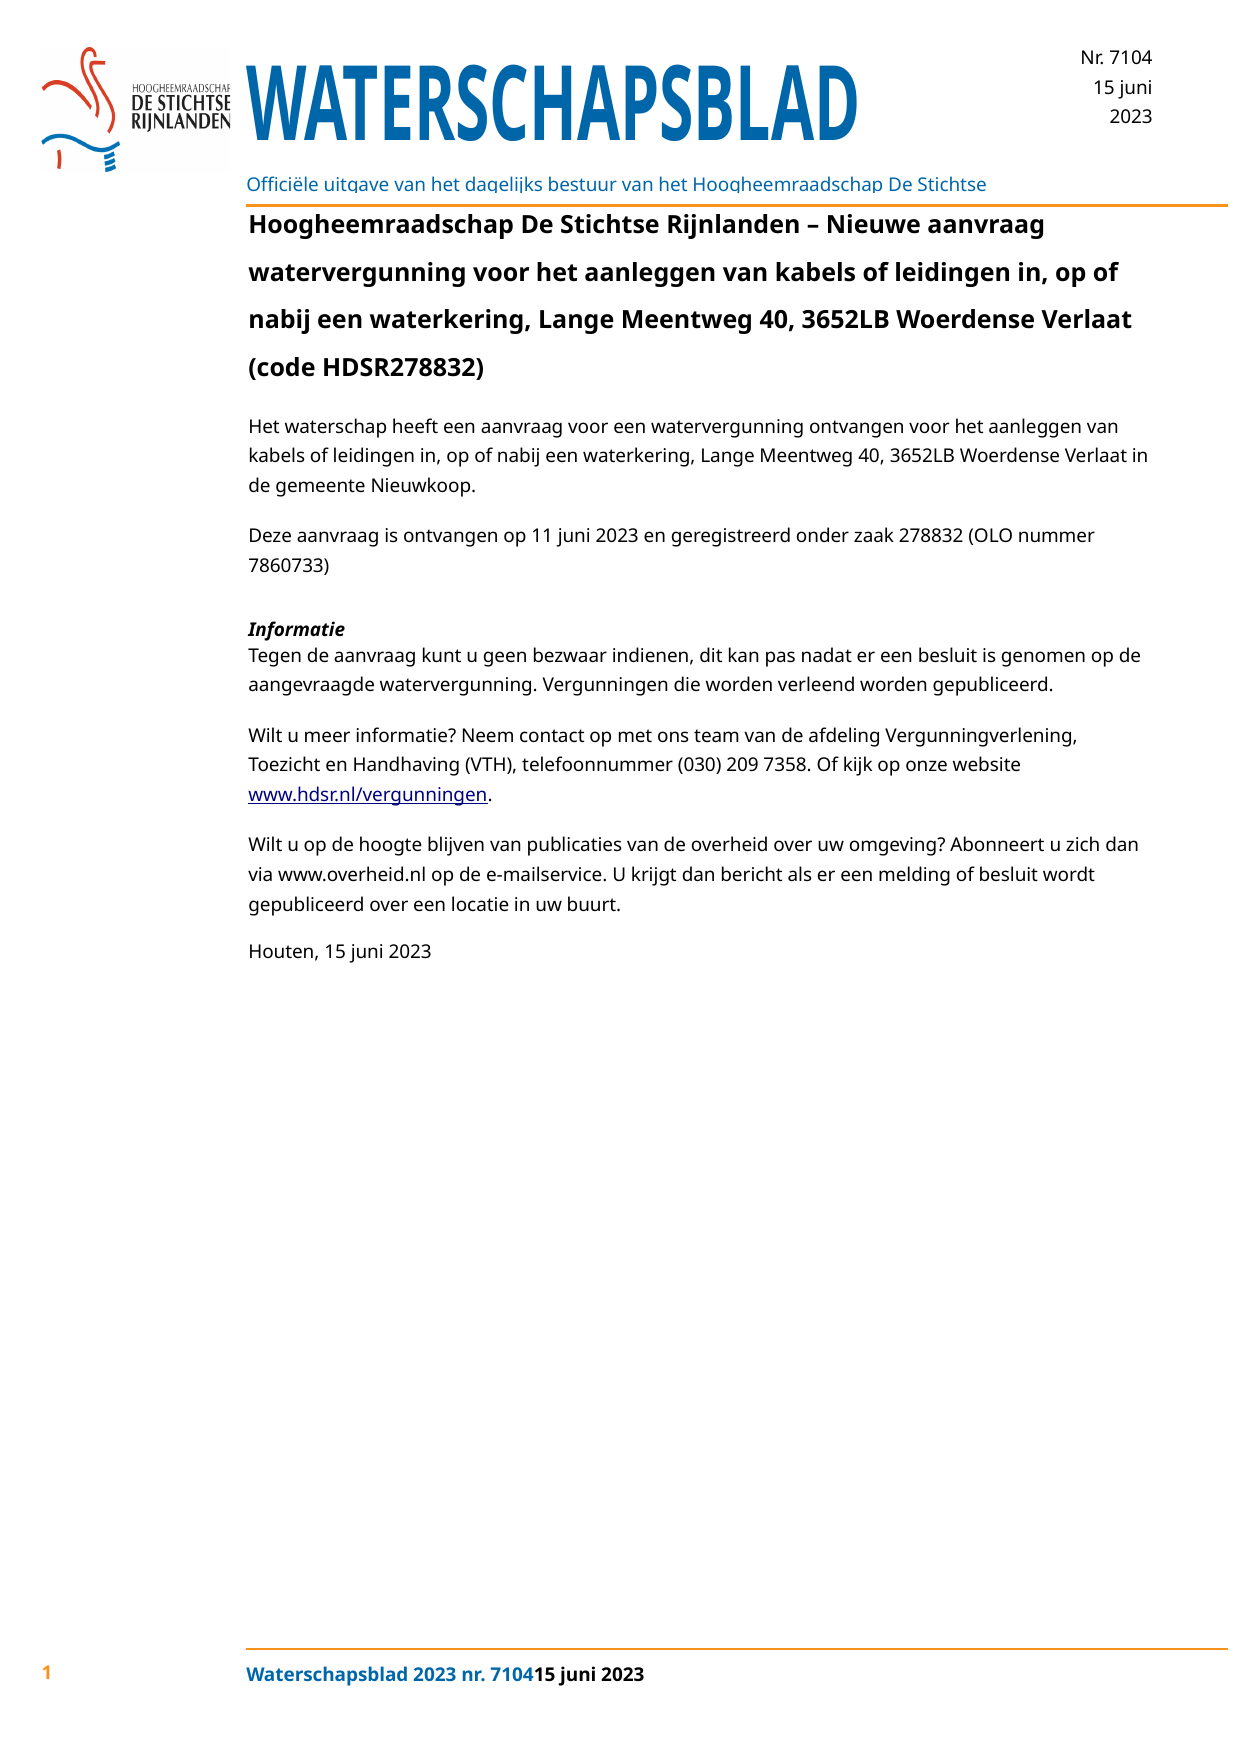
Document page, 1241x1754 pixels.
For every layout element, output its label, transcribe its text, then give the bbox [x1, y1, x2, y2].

text Houten, 15 juni 2023 [248, 938, 1152, 964]
text Wilt u op de hoogte blijven van publicaties van de overheid over uw omgeving? Abonneert u zich dan via www.overheid.nl op de e-mailservice. U krijgt dan bericht als er een melding of besluit wordt gepubliceerd over een locatie in uw buurt. [248, 832, 1152, 916]
text Deze aanvraag is ontvangen op 11 juni 2023 en geregistreerd onder zaak 278832 (OLO nummer 7860733) [248, 523, 1152, 578]
picture [41, 47, 231, 172]
text Wilt u meer informatie? Neem contact op met ons team van de afdeling Vergunningverlening, Toezicht en Handhaving (VTH), telefoonnummer (030) 209 7358. Of kijk op onze website www.hdsr.nl/vergunningen. [248, 722, 1152, 807]
text Tegen de aanvraag kunt u geen bezwaar indienen, dit kan pas nadat er een besluit is genomen op de aangevraagde watervergunning. Vergunningen die worden verleend worden gepubliceerd. [248, 642, 1152, 697]
text Hoogheemraadschap De Stichtse Rijnlanden – Nieuwe aanvraag watervergunning voor het aanleggen van kabels of leidingen in, op of nabij een waterkering, Lange Meentweg 40, 3652LB Woerdense Verlaat (code HDSR278832) [248, 207, 1152, 384]
text Het waterschap heeft een aanvraag voor een watervergunning ontvangen voor het aanleggen van kabels of leidingen in, op of nabij een waterkering, Lange Meentweg 40, 3652LB Woerdense Verlaat in de gemeente Nieuwkoop. [248, 413, 1152, 498]
text Informatie [248, 616, 1152, 642]
